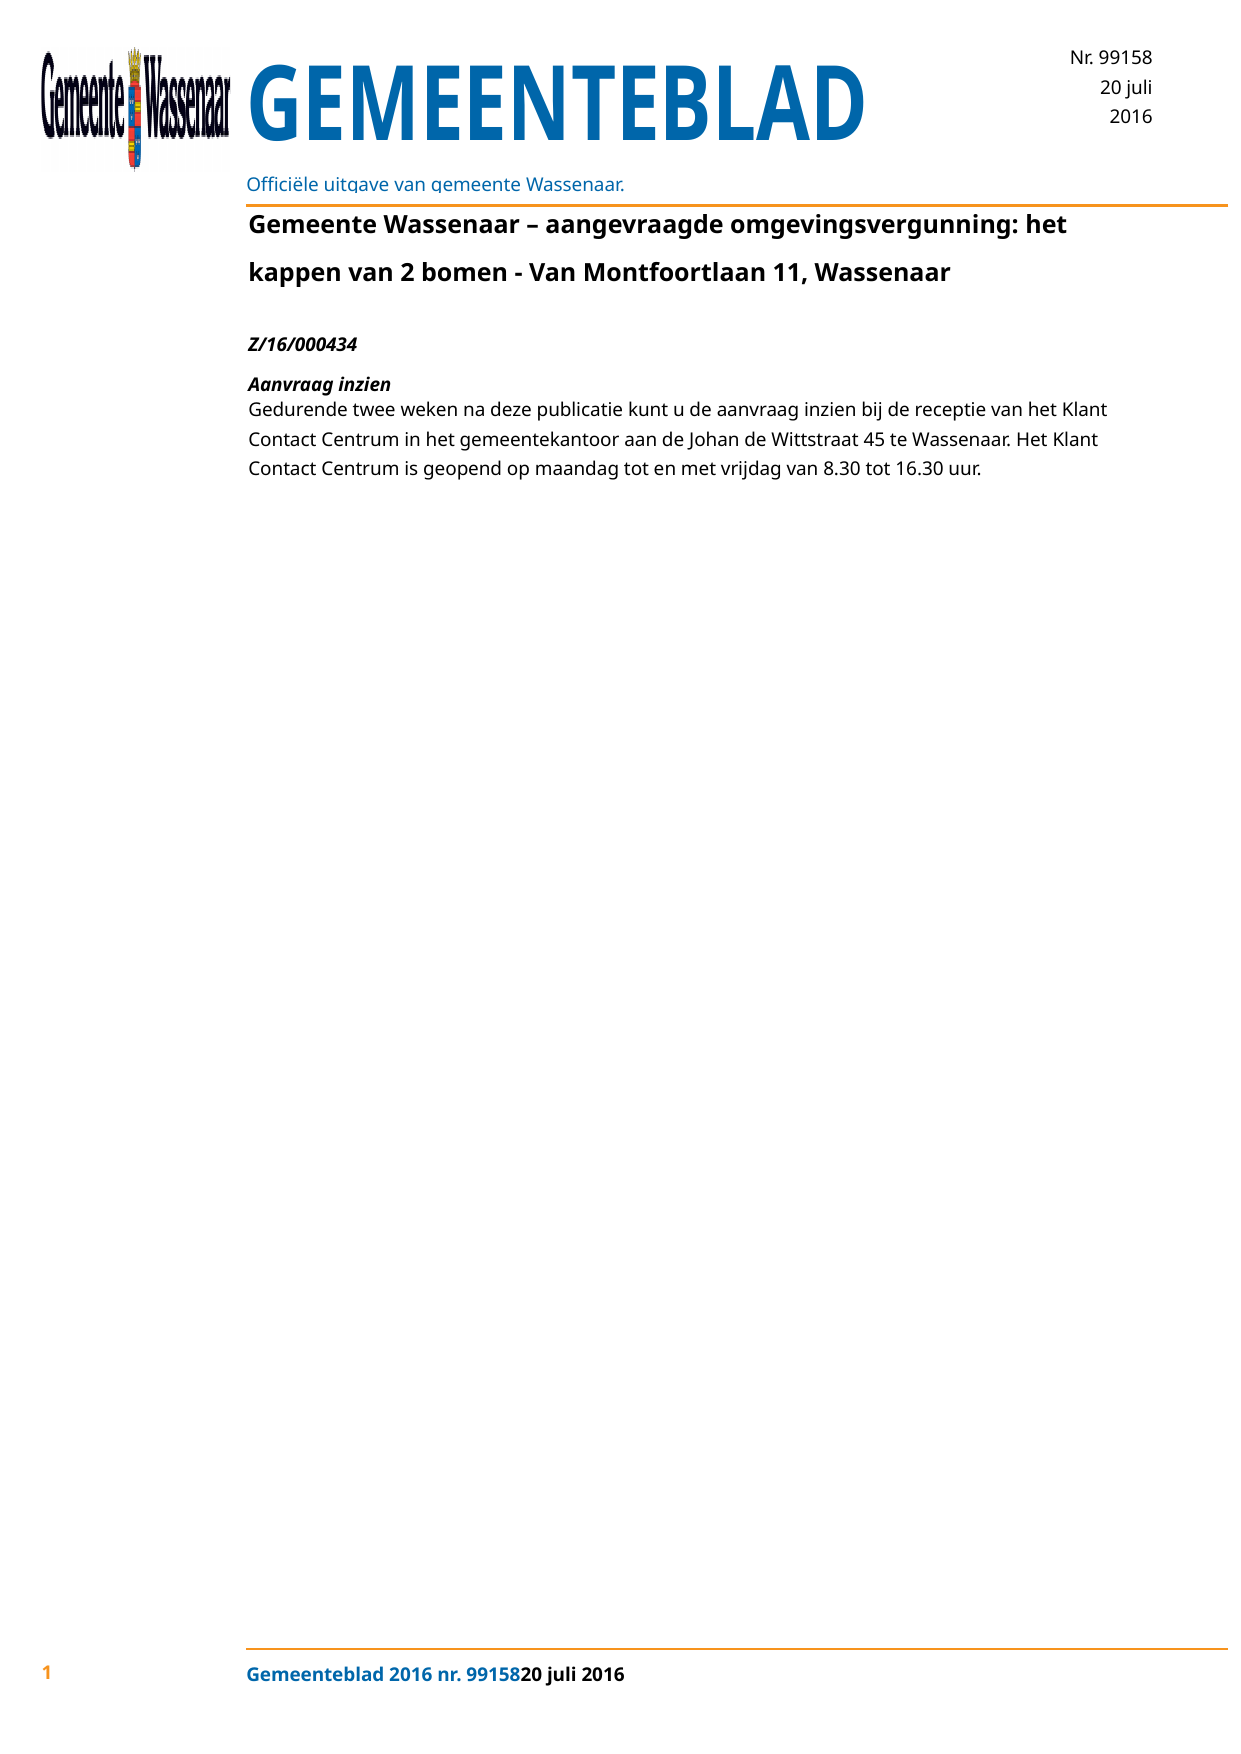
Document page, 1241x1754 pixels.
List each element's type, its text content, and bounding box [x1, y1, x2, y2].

picture [41, 47, 231, 172]
text Gedurende twee weken na deze publicatie kunt u de aanvraag inzien bij de receptie van het Klant Contact Centrum in het gemeentekantoor aan de Johan de Wittstraat 45 te Wassenaar. Het Klant Contact Centrum is geopend op maandag tot en met vrijdag van 8.30 tot 16.30 uur. [248, 396, 1152, 481]
text Gemeente Wassenaar – aangevraagde omgevingsvergunning: het kappen van 2 bomen - Van Montfoortlaan 11, Wassenaar [248, 207, 1152, 288]
text Aanvraag inzien [248, 371, 1152, 396]
text Z/16/000434 [248, 331, 1152, 357]
